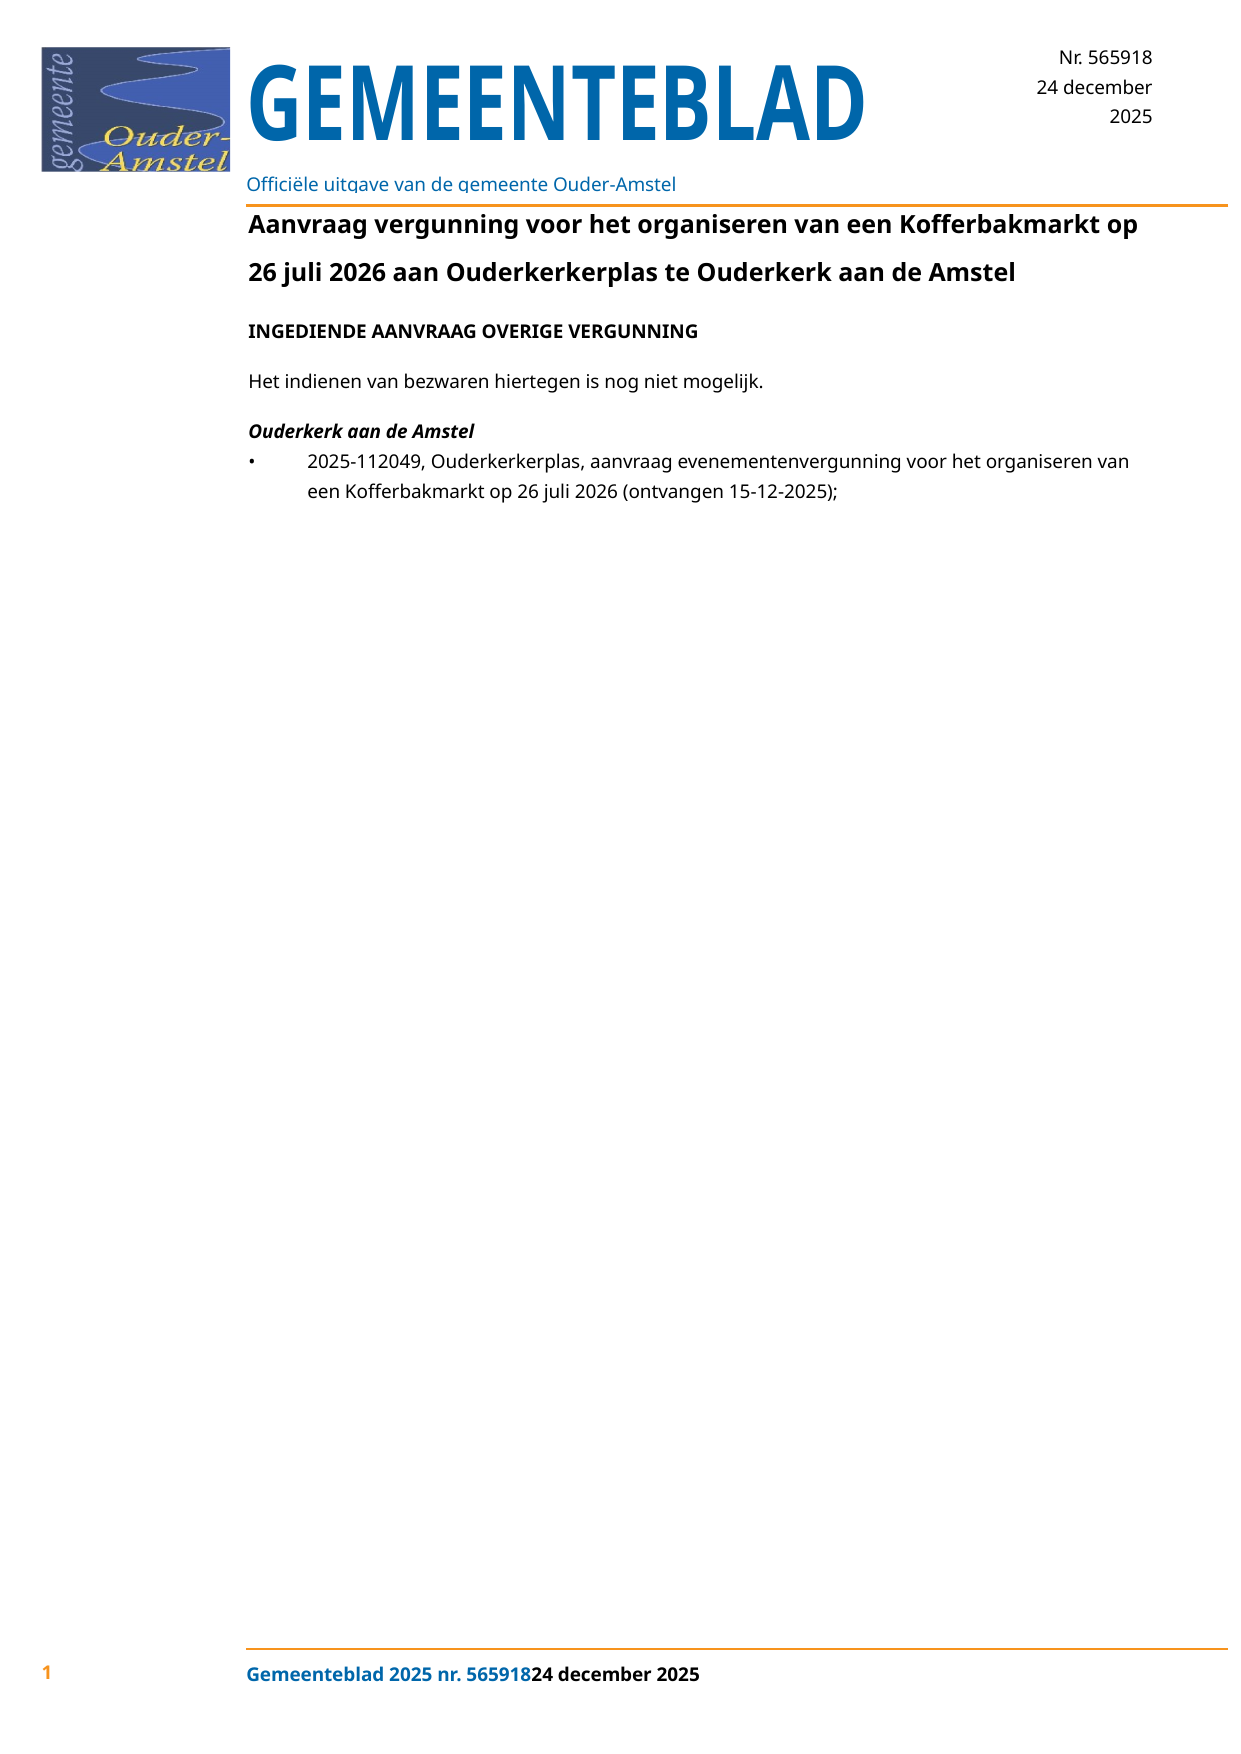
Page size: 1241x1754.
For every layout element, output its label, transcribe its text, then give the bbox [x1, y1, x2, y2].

text Ouderkerk aan de Amstel [248, 419, 1152, 444]
text Het indienen van bezwaren hiertegen is nog niet mogelijk. [248, 368, 1152, 394]
text INGEDIENDE AANVRAAG OVERIGE VERGUNNING [248, 318, 1152, 344]
picture [41, 47, 231, 172]
list 2025-112049, Ouderkerkerplas, aanvraag evenementenvergunning voor het organiseren van een Kofferbakmarkt op 26 juli 2026 (ontvangen 15-12-2025); [248, 448, 1152, 504]
text Aanvraag vergunning voor het organiseren van een Kofferbakmarkt op 26 juli 2026 aan Ouderkerkerplas te Ouderkerk aan de Amstel [248, 207, 1152, 288]
